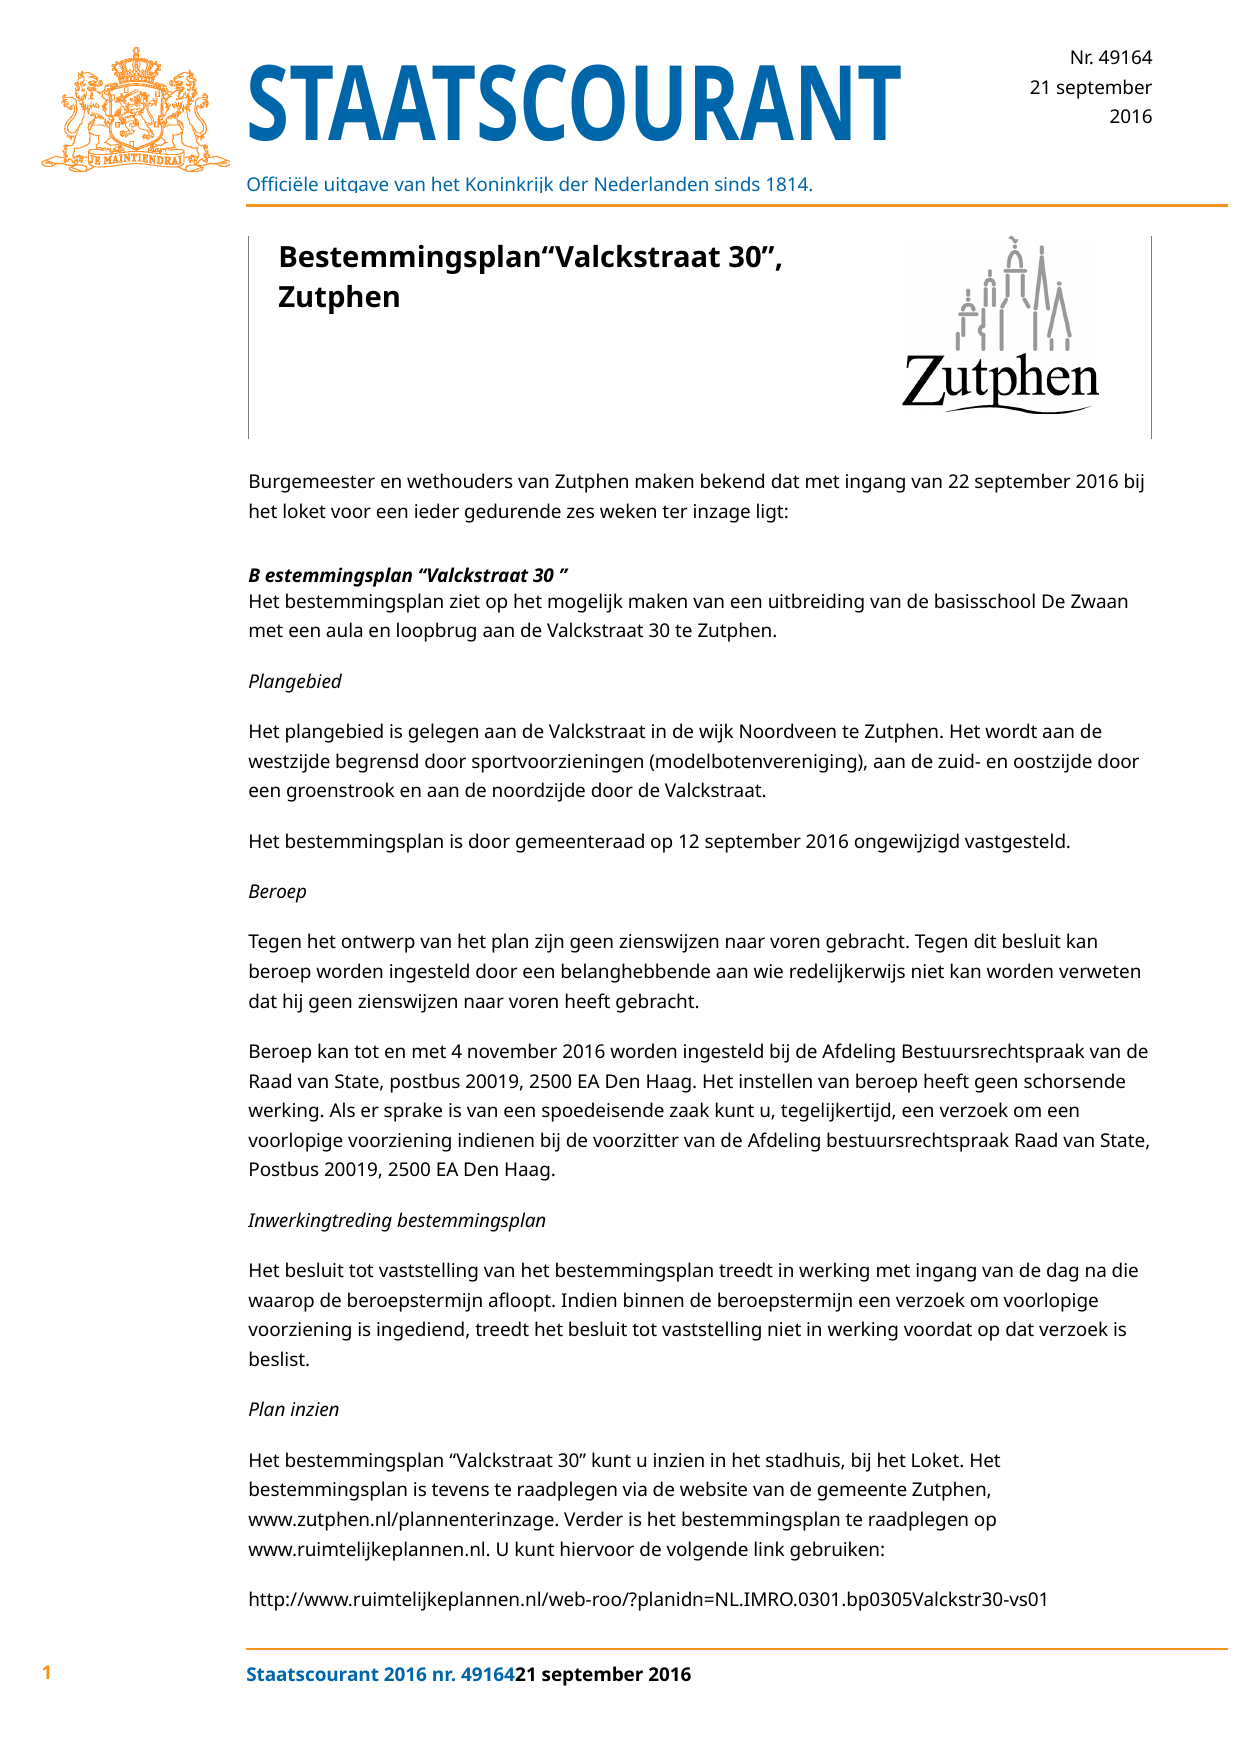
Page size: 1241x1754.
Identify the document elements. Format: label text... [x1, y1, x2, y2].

text Burgemeester en wethouders van Zutphen maken bekend dat met ingang van 22 september 2016 bij het loket voor een ieder gedurende zes weken ter inzage ligt: [248, 469, 1152, 524]
picture [41, 47, 231, 172]
text Het plangebied is gelegen aan de Valckstraat in de wijk Noordveen te Zutphen. Het wordt aan de westzijde begrensd door sportvoorzieningen (modelbotenvereniging), aan de zuid- en oostzijde door een groenstrook en aan de noordzijde door de Valckstraat. [248, 718, 1152, 803]
text Het besluit tot vaststelling van het bestemmingsplan treedt in werking met ingang van de dag na die waarop de beroepstermijn afloopt. Indien binnen de beroepstermijn een verzoek om voorlopige voorziening is ingediend, treedt het besluit tot vaststelling niet in werking voordat op dat verzoek is beslist. [248, 1257, 1152, 1372]
text B estemmingsplan “Valckstraat 30 ” [248, 562, 1152, 588]
table_header [1099, 236, 1151, 413]
picture [902, 236, 1099, 414]
text Het bestemmingsplan ziet op het mogelijk maken van een uitbreiding van de basisschool De Zwaan met een aula en loopbrug aan de Valckstraat 30 te Zutphen. [248, 588, 1152, 643]
table_header Bestemmingsplan“Valckstraat 30”, Zutphen [249, 236, 850, 439]
text Het bestemmingsplan “Valckstraat 30” kunt u inzien in het stadhuis, bij het Loket. Het bestemmingsplan is tevens te raadplegen via de website van de gemeente Zutphen, www.zutphen.nl/plannenterinzage. Verder is het bestemmingsplan te raadplegen op www.ruimtelijkeplannen.nl. U kunt hiervoor de volgende link gebruiken: [248, 1447, 1152, 1562]
text http://www.ruimtelijkeplannen.nl/web-roo/?planidn=NL.IMRO.0301.bp0305Valckstr30-vs01 [248, 1586, 1152, 1612]
text Het bestemmingsplan is door gemeenteraad op 12 september 2016 ongewijzigd vastgesteld. [248, 828, 1152, 854]
text Beroep [248, 878, 1152, 904]
text Inwerkingtreding bestemmingsplan [248, 1207, 1152, 1233]
text Plan inzien [248, 1397, 1152, 1422]
text Tegen het ontwerp van het plan zijn geen zienswijzen naar voren gebracht. Tegen dit besluit kan beroep worden ingesteld door een belanghebbende aan wie redelijkerwijs niet kan worden verweten dat hij geen zienswijzen naar voren heeft gebracht. [248, 929, 1152, 1014]
table_header [850, 414, 1151, 439]
text Beroep kan tot en met 4 november 2016 worden ingesteld bij de Afdeling Bestuursrechtspraak van de Raad van State, postbus 20019, 2500 EA Den Haag. Het instellen van beroep heeft geen schorsende werking. Als er sprake is van een spoedeisende zaak kunt u, tegelijkertijd, een verzoek om een voorlopige voorziening indienen bij de voorzitter van de Afdeling bestuursrechtspraak Raad van State, Postbus 20019, 2500 EA Den Haag. [248, 1038, 1152, 1182]
table_header [850, 236, 902, 413]
text Plangebied [248, 668, 1152, 694]
